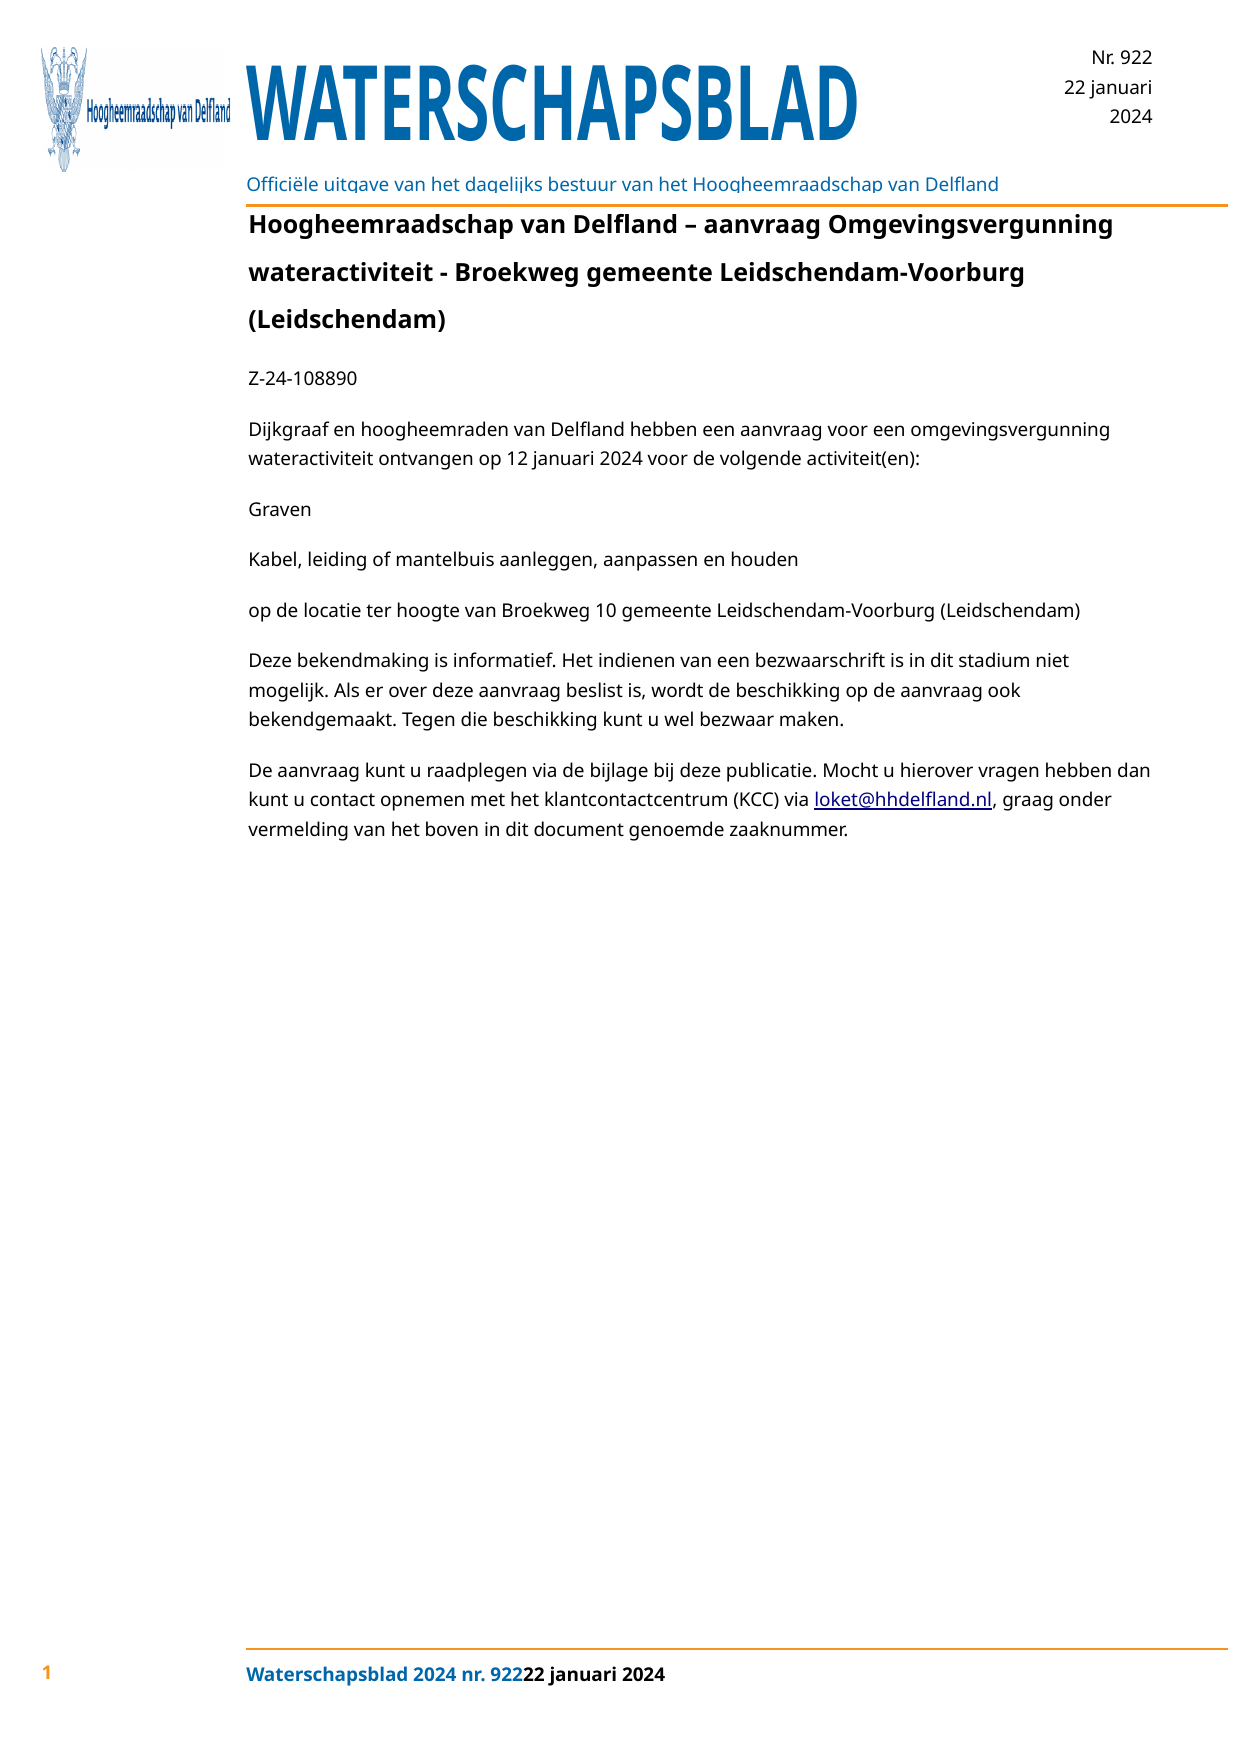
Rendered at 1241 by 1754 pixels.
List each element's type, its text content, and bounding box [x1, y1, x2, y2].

text Hoogheemraadschap van Delfland – aanvraag Omgevingsvergunning wateractiviteit - Broekweg gemeente Leidschendam-Voorburg (Leidschendam) [248, 207, 1152, 336]
text Dijkgraaf en hoogheemraden van Delfland hebben een aanvraag voor een omgevingsvergunning wateractiviteit ontvangen op 12 januari 2024 voor de volgende activiteit(en): [248, 416, 1152, 471]
text op de locatie ter hoogte van Broekweg 10 gemeente Leidschendam-Voorburg (Leidschendam) [248, 597, 1152, 622]
text Graven [248, 496, 1152, 522]
picture [41, 47, 231, 172]
text Deze bekendmaking is informatief. Het indienen van een bezwaarschrift is in dit stadium niet mogelijk. Als er over deze aanvraag beslist is, wordt de beschikking op de aanvraag ook bekendgemaakt. Tegen die beschikking kunt u wel bezwaar maken. [248, 647, 1152, 732]
text Kabel, leiding of mantelbuis aanleggen, aanpassen en houden [248, 546, 1152, 572]
text De aanvraag kunt u raadplegen via de bijlage bij deze publicatie. Mocht u hierover vragen hebben dan kunt u contact opnemen met het klantcontactcentrum (KCC) via loket@hhdelfland.nl, graag onder vermelding van het boven in dit document genoemde zaaknummer. [248, 757, 1152, 842]
text Z-24-108890 [248, 366, 1152, 391]
